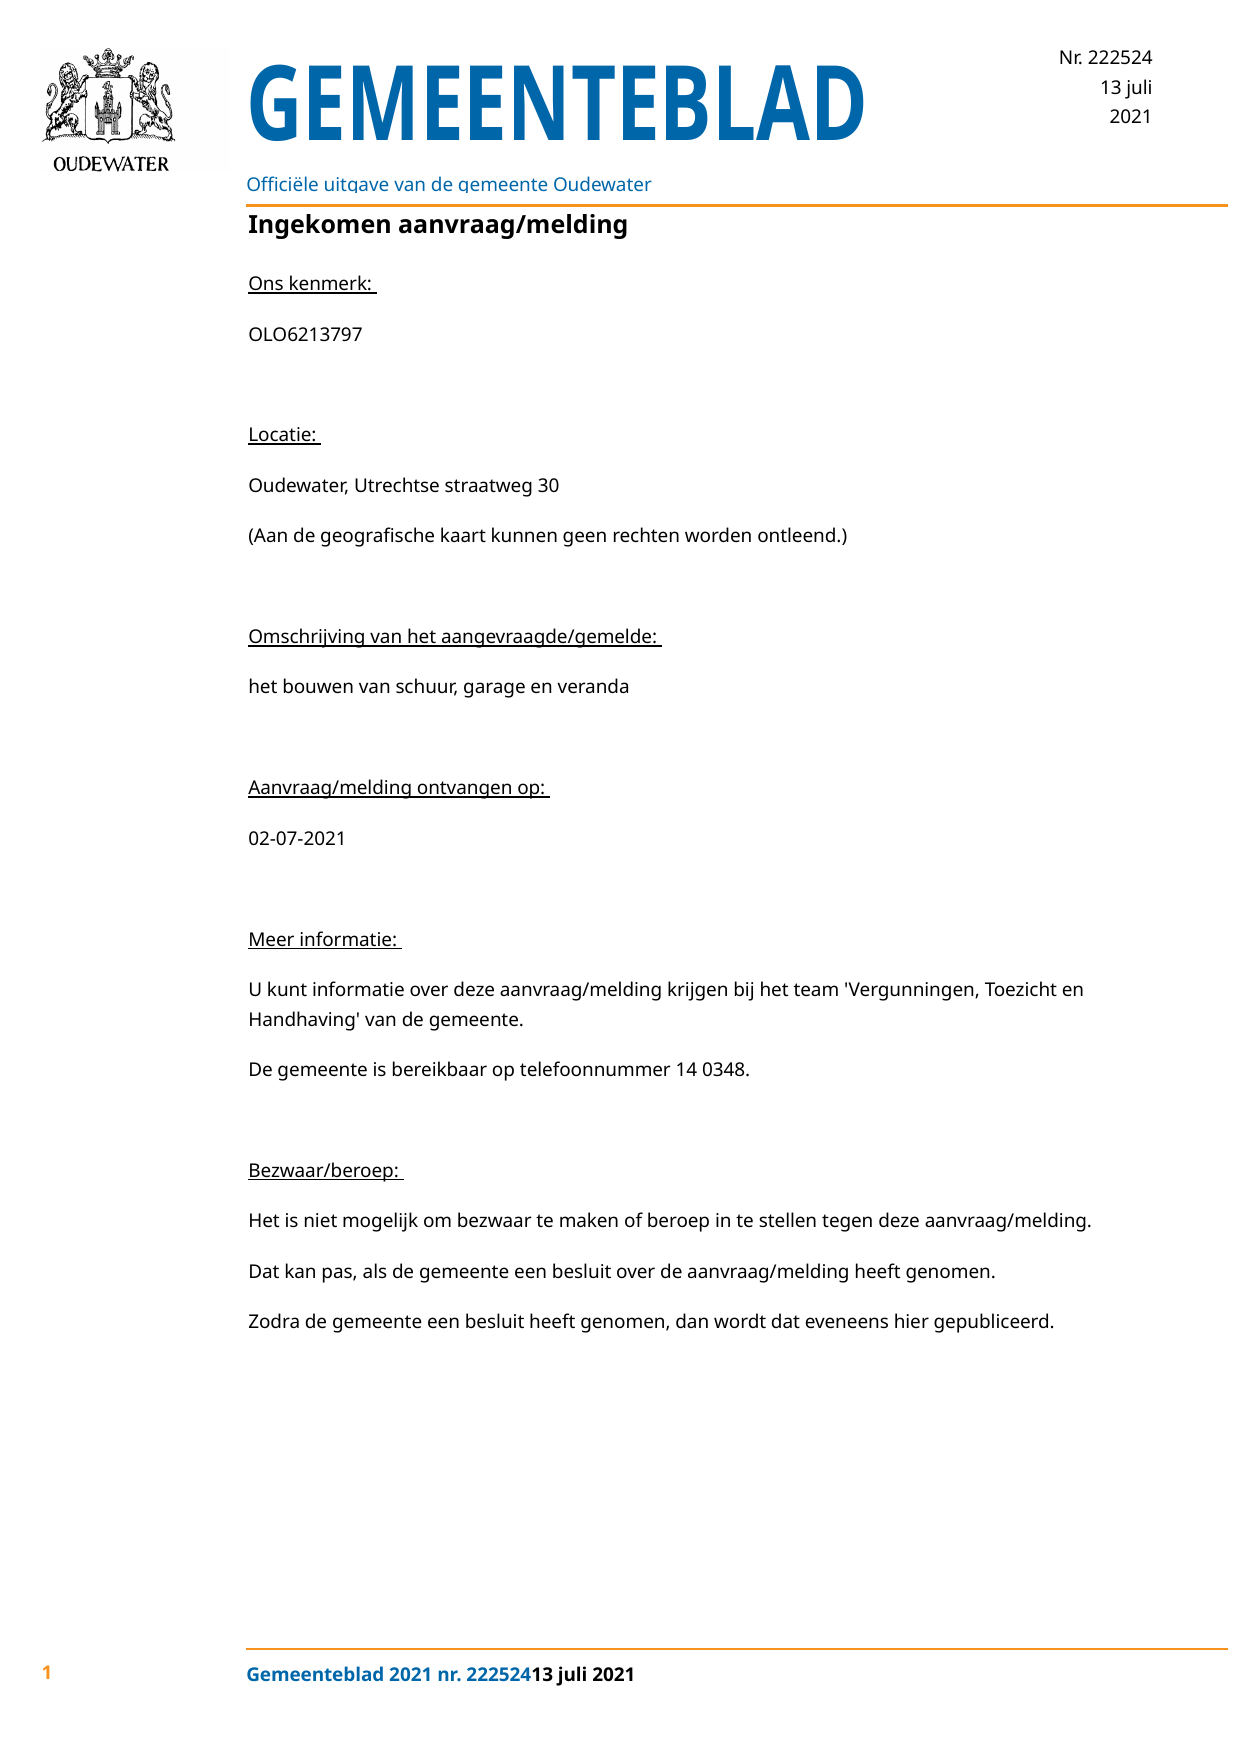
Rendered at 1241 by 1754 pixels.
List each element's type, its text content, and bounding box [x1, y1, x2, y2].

text Dat kan pas, als de gemeente een besluit over de aanvraag/melding heeft genomen. [248, 1258, 1152, 1283]
text Omschrijving van het aangevraagde/gemelde: [248, 623, 1152, 649]
text De gemeente is bereikbaar op telefoonnummer 14 0348. [248, 1056, 1152, 1082]
text OLO6213797 [248, 321, 1152, 346]
text Bezwaar/beroep: [248, 1157, 1152, 1183]
text Zodra de gemeente een besluit heeft genomen, dan wordt dat eveneens hier gepubliceerd. [248, 1308, 1152, 1334]
text (Aan de geografische kaart kunnen geen rechten worden ontleend.) [248, 522, 1152, 548]
text 02-07-2021 [248, 825, 1152, 851]
text Ons kenmerk: [248, 270, 1152, 296]
picture [41, 47, 231, 172]
text het bouwen van schuur, garage en veranda [248, 674, 1152, 699]
text Oudewater, Utrechtse straatweg 30 [248, 472, 1152, 498]
text Locatie: [248, 422, 1152, 447]
text Aanvraag/melding ontvangen op: [248, 774, 1152, 800]
text Ingekomen aanvraag/melding [248, 207, 1152, 241]
text Het is niet mogelijk om bezwaar te maken of beroep in te stellen tegen deze aanvraag/melding. [248, 1207, 1152, 1233]
text U kunt informatie over deze aanvraag/melding krijgen bij het team 'Vergunningen, Toezicht en Handhaving' van de gemeente. [248, 976, 1152, 1031]
text Meer informatie: [248, 926, 1152, 951]
